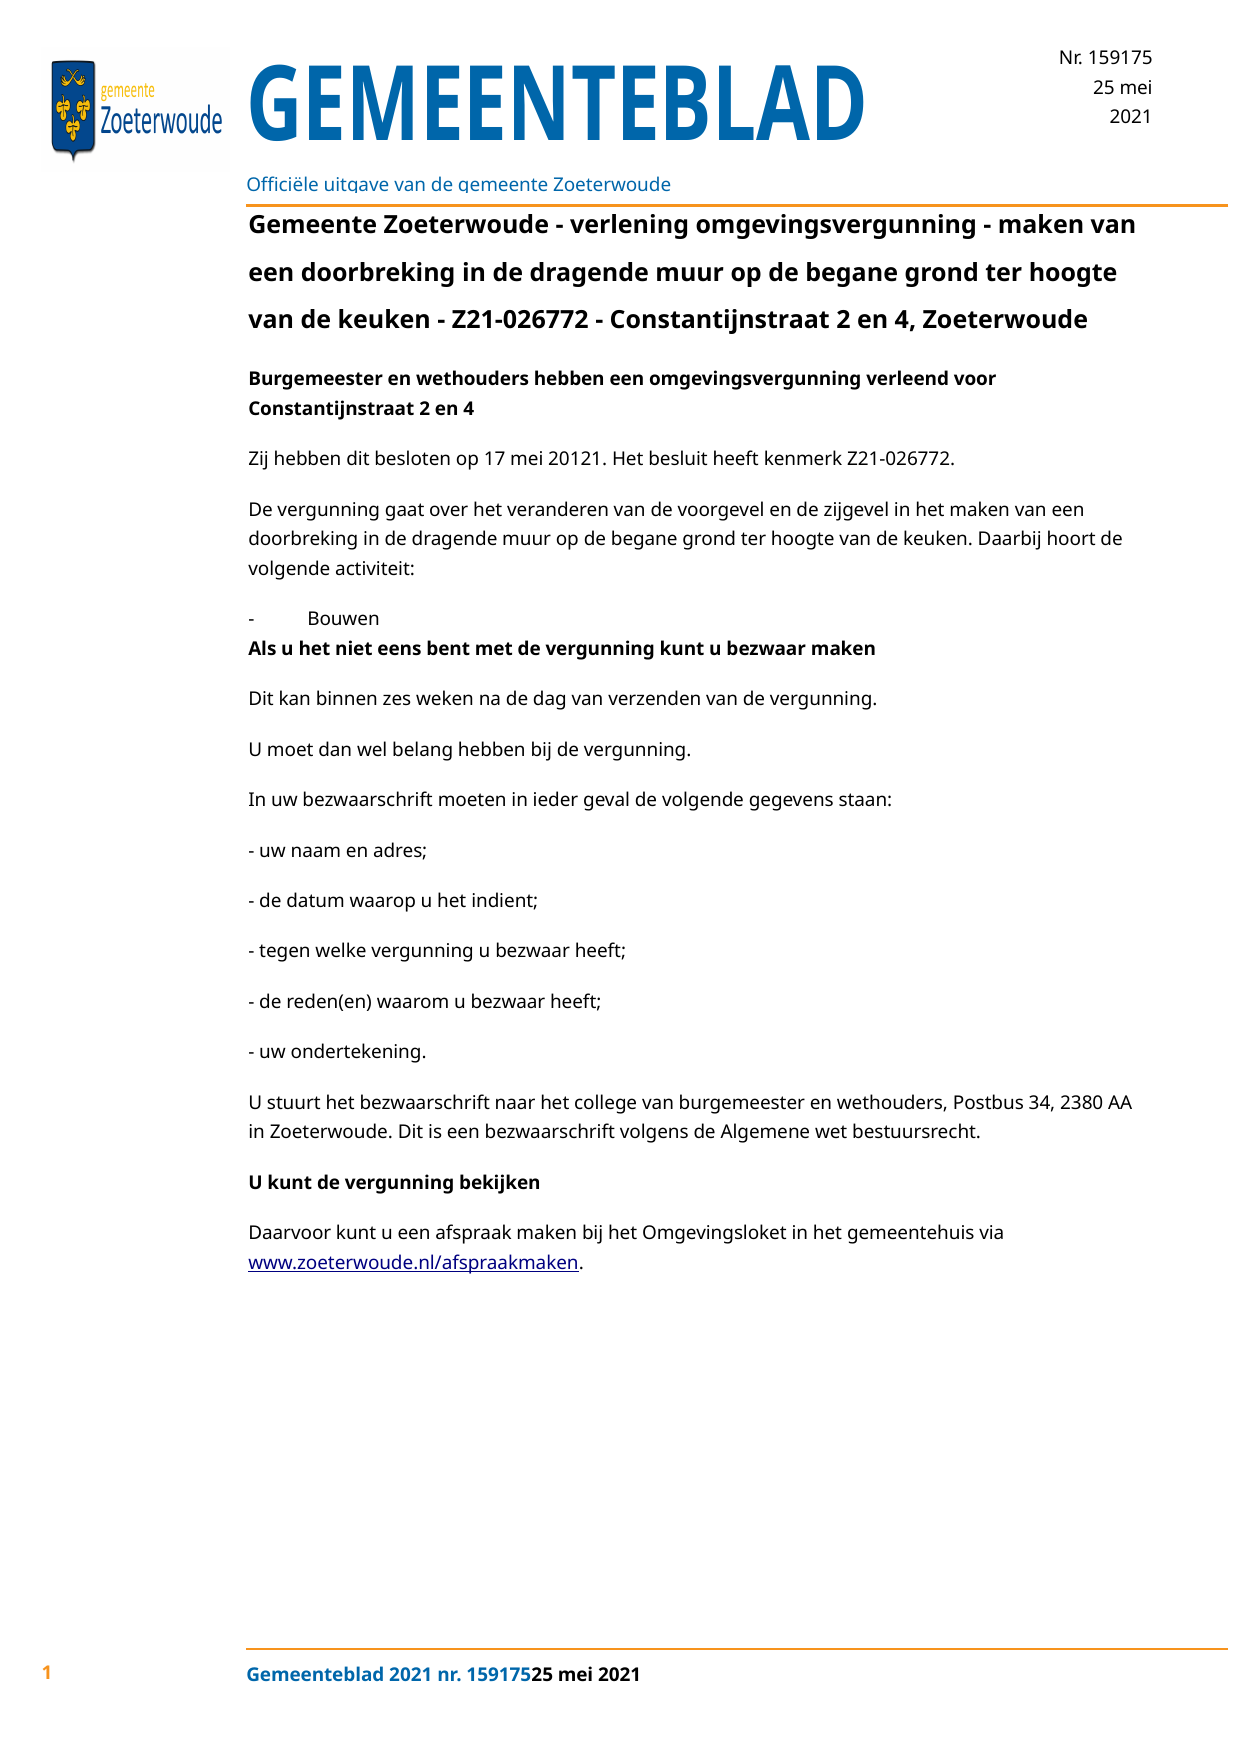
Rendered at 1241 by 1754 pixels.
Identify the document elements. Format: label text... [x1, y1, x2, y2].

text Als u het niet eens bent met de vergunning kunt u bezwaar maken [248, 635, 1152, 661]
text Burgemeester en wethouders hebben een omgevingsvergunning verleend voor Constantijnstraat 2 en 4 [248, 366, 1152, 421]
text In uw bezwaarschrift moeten in ieder geval de volgende gegevens staan: [248, 786, 1152, 812]
text Daarvoor kunt u een afspraak maken bij het Omgevingsloket in het gemeentehuis via www.zoeterwoude.nl/afspraakmaken. [248, 1219, 1152, 1274]
picture [41, 47, 231, 172]
text Dit kan binnen zes weken na de dag van verzenden van de vergunning. [248, 686, 1152, 711]
text De vergunning gaat over het veranderen van de voorgevel en de zijgevel in het maken van een doorbreking in de dragende muur op de begane grond ter hoogte van de keuken. Daarbij hoort de volgende activiteit: [248, 496, 1152, 581]
text - uw naam en adres; [248, 837, 1152, 862]
text U stuurt het bezwaarschrift naar het college van burgemeester en wethouders, Postbus 34, 2380 AA in Zoeterwoude. Dit is een bezwaarschrift volgens de Algemene wet bestuursrecht. [248, 1089, 1152, 1144]
text U moet dan wel belang hebben bij de vergunning. [248, 736, 1152, 762]
list Bouwen [248, 606, 1152, 631]
text Zij hebben dit besloten op 17 mei 20121. Het besluit heeft kenmerk Z21-026772. [248, 446, 1152, 471]
text - tegen welke vergunning u bezwaar heeft; [248, 938, 1152, 963]
text Gemeente Zoeterwoude - verlening omgevingsvergunning - maken van een doorbreking in de dragende muur op de begane grond ter hoogte van de keuken - Z21-026772 - Constantijnstraat 2 en 4, Zoeterwoude [248, 207, 1152, 336]
text - uw ondertekening. [248, 1038, 1152, 1064]
text - de reden(en) waarom u bezwaar heeft; [248, 988, 1152, 1014]
text U kunt de vergunning bekijken [248, 1169, 1152, 1194]
text - de datum waarop u het indient; [248, 887, 1152, 913]
